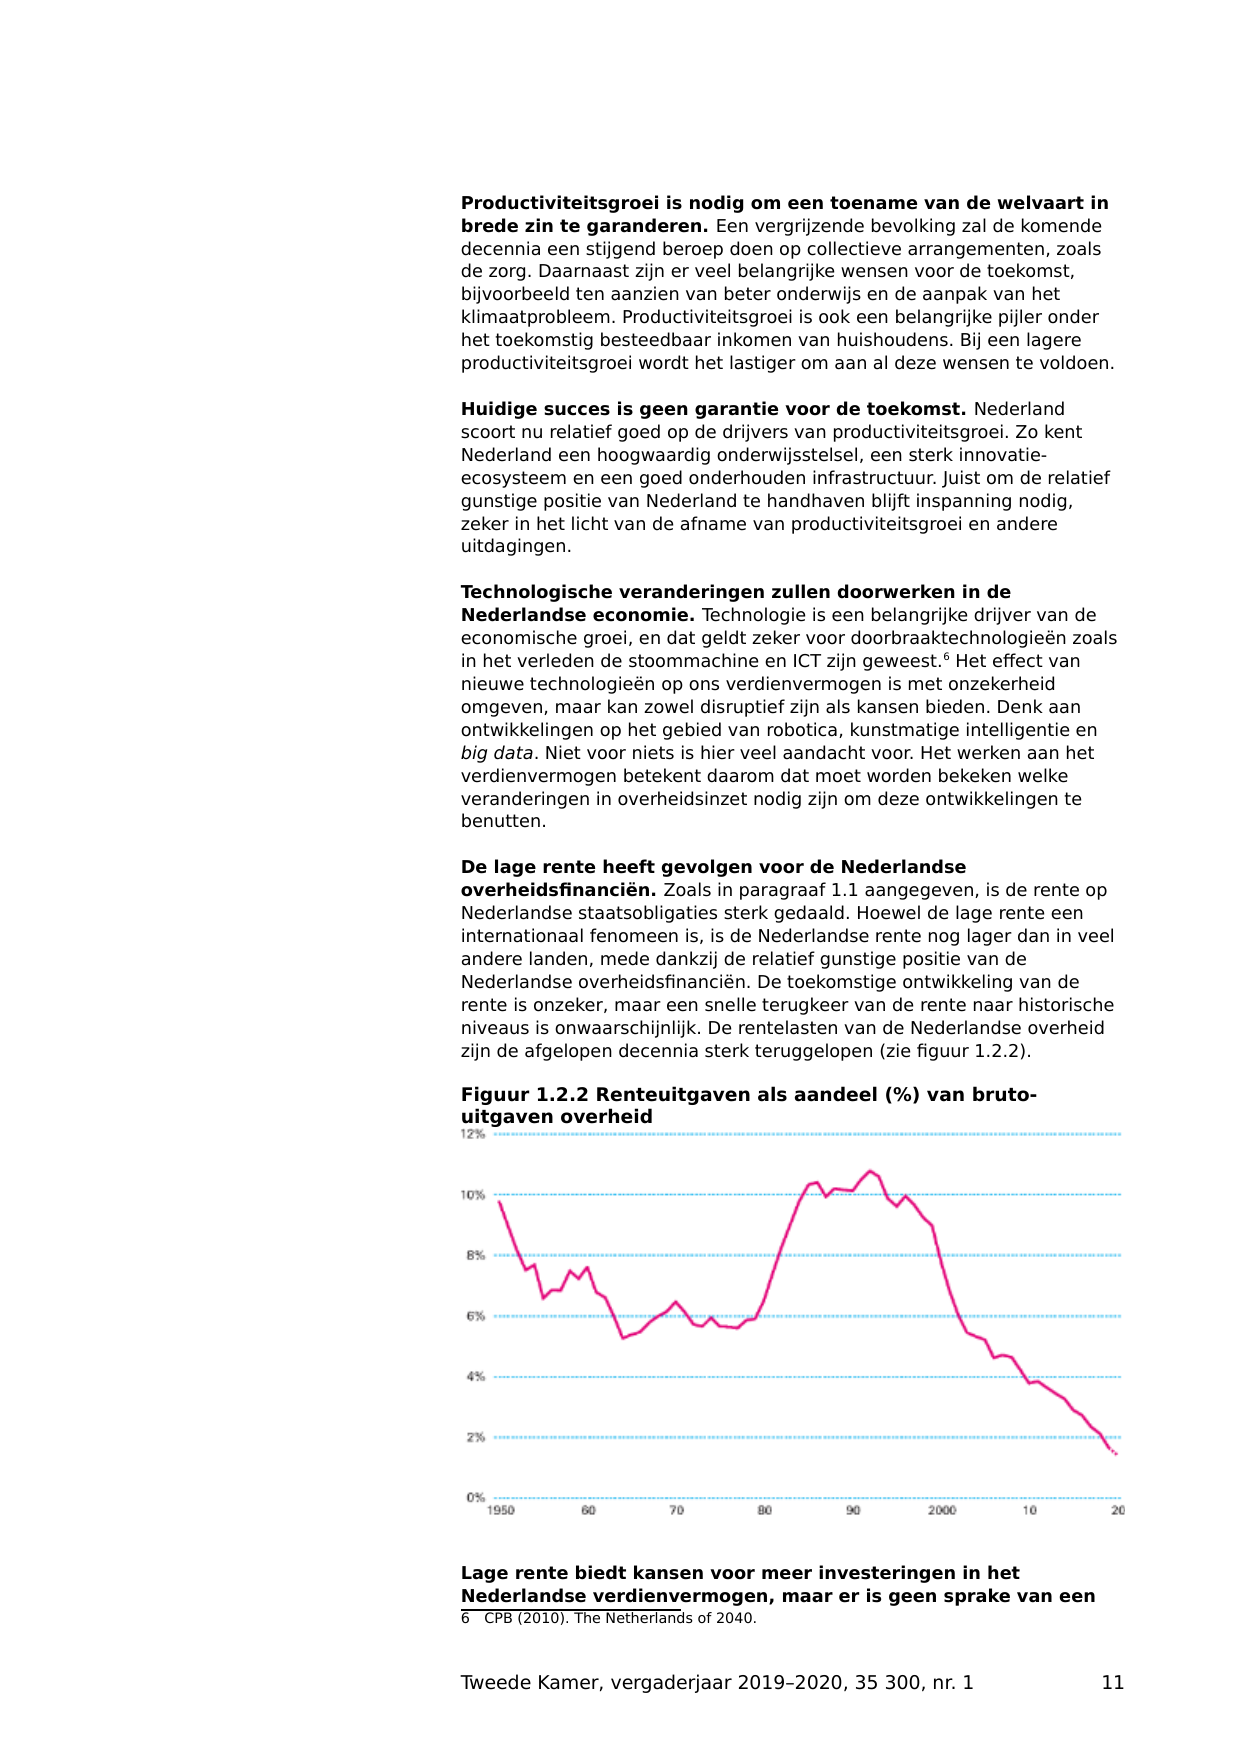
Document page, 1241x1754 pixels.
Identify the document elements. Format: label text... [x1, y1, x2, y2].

text Technologische veranderingen zullen doorwerken in de Nederlandse economie. Technologie is een belangrijke drijver van de economische groei, en dat geldt zeker voor doorbraaktechnologieën zoals in het verleden de stoommachine en ICT zijn geweest. Het effect van nieuwe technologieën op ons verdienvermogen is met onzekerheid omgeven, maar kan zowel disruptief zijn als kansen bieden. Denk aan ontwikkelingen op het gebied van robotica, kunstmatige intelligentie en big data. Niet voor niets is hier veel aandacht voor. Het werken aan het verdienvermogen betekent daarom dat moet worden bekeken welke veranderingen in overheidsinzet nodig zijn om deze ontwikkelingen te benutten. [461, 580, 1125, 832]
text Huidige succes is geen garantie voor de toekomst. Nederland scoort nu relatief goed op de drijvers van productiviteitsgroei. Zo kent Nederland een hoogwaardig onderwijsstelsel, een sterk innovatie-ecosysteem en een goed onderhouden infrastructuur. Juist om de relatief gunstige positie van Nederland te handhaven blijft inspanning nodig, zeker in het licht van de afname van productiviteitsgroei en andere uitdagingen. [461, 397, 1125, 557]
text Productiviteitsgroei is nodig om een toename van de welvaart in brede zin te garanderen. Een vergrijzende bevolking zal de komende decennia een stijgend beroep doen op collectieve arrangementen, zoals de zorg. Daarnaast zijn er veel belangrijke wensen voor de toekomst, bijvoorbeeld ten aanzien van beter onderwijs en de aanpak van het klimaatprobleem. Productiviteitsgroei is ook een belangrijke pijler onder het toekomstig besteedbaar inkomen van huishoudens. Bij een lagere productiviteitsgroei wordt het lastiger om aan al deze wensen te voldoen. [461, 191, 1125, 374]
text __CPB (2010). The Netherlands of 2040. [461, 1610, 1125, 1627]
title Figuur 1.2.2 Renteuitgaven als aandeel (%) van bruto-uitgaven overheid [461, 1084, 1125, 1128]
text Lage rente biedt kansen voor meer investeringen in het Nederlandse verdienvermogen, maar er is geen sprake van een [461, 1561, 1125, 1607]
text De lage rente heeft gevolgen voor de Nederlandse overheidsfinanciën. Zoals in paragraaf 1.1 aangegeven, is de rente op Nederlandse staatsobligaties sterk gedaald. Hoewel de lage rente een internationaal fenomeen is, is de Nederlandse rente nog lager dan in veel andere landen, mede dankzij de relatief gunstige positie van de Nederlandse overheidsfinanciën. De toekomstige ontwikkeling van de rente is onzeker, maar een snelle terugkeer van de rente naar historische niveaus is onwaarschijnlijk. De rentelasten van de Nederlandse overheid zijn de afgelopen decennia sterk teruggelopen (zie figuur 1.2.2). [461, 855, 1125, 1062]
